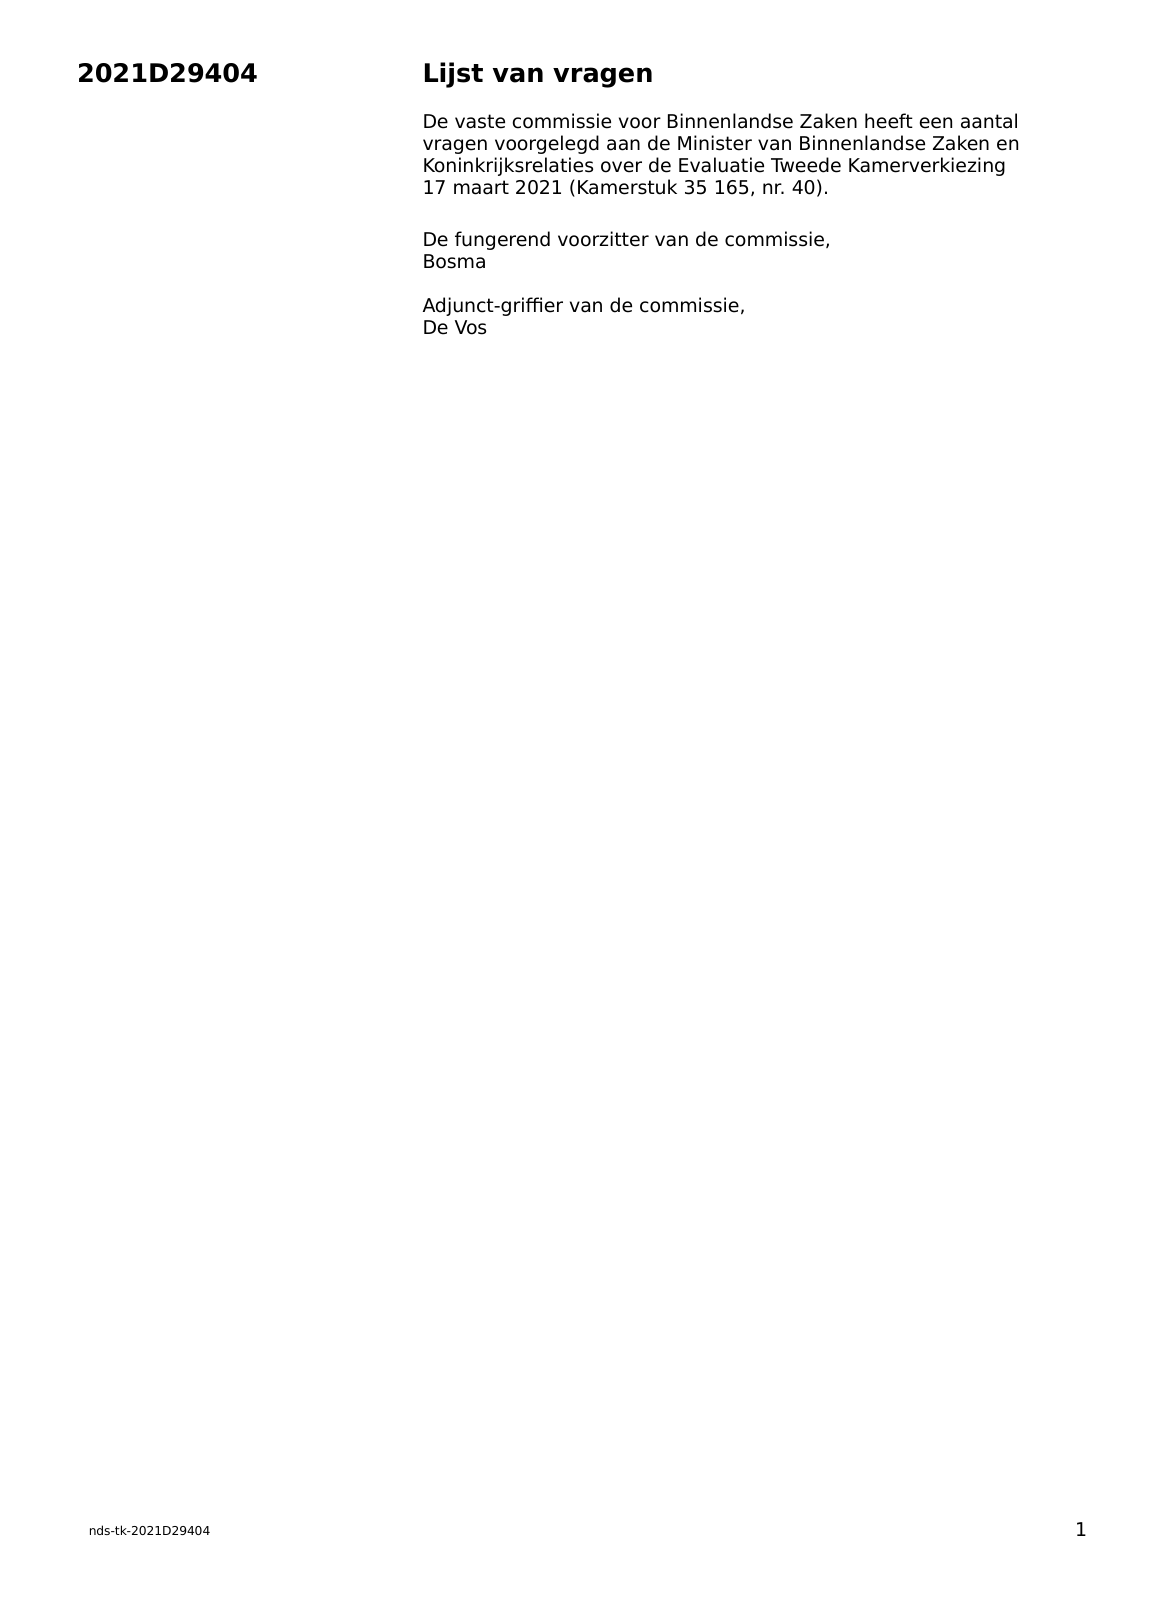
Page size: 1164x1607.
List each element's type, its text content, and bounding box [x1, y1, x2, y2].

text 2021D29404 Lijst van vragen [77, 59, 1087, 89]
text Adjunct-griffier van de commissie, De Vos [422, 295, 1087, 339]
text nds-tk-2021D29404 [88, 1524, 323, 1538]
text De vaste commissie voor Binnenlandse Zaken heeft een aantal vragen voorgelegd aan de Minister van Binnenlandse Zaken en Koninkrijksrelaties over de Evaluatie Tweede Kamerverkiezing 17 maart 2021 (Kamerstuk 35 165, nr. 40). [422, 111, 1087, 199]
text De fungerend voorzitter van de commissie, Bosma [422, 229, 1087, 273]
